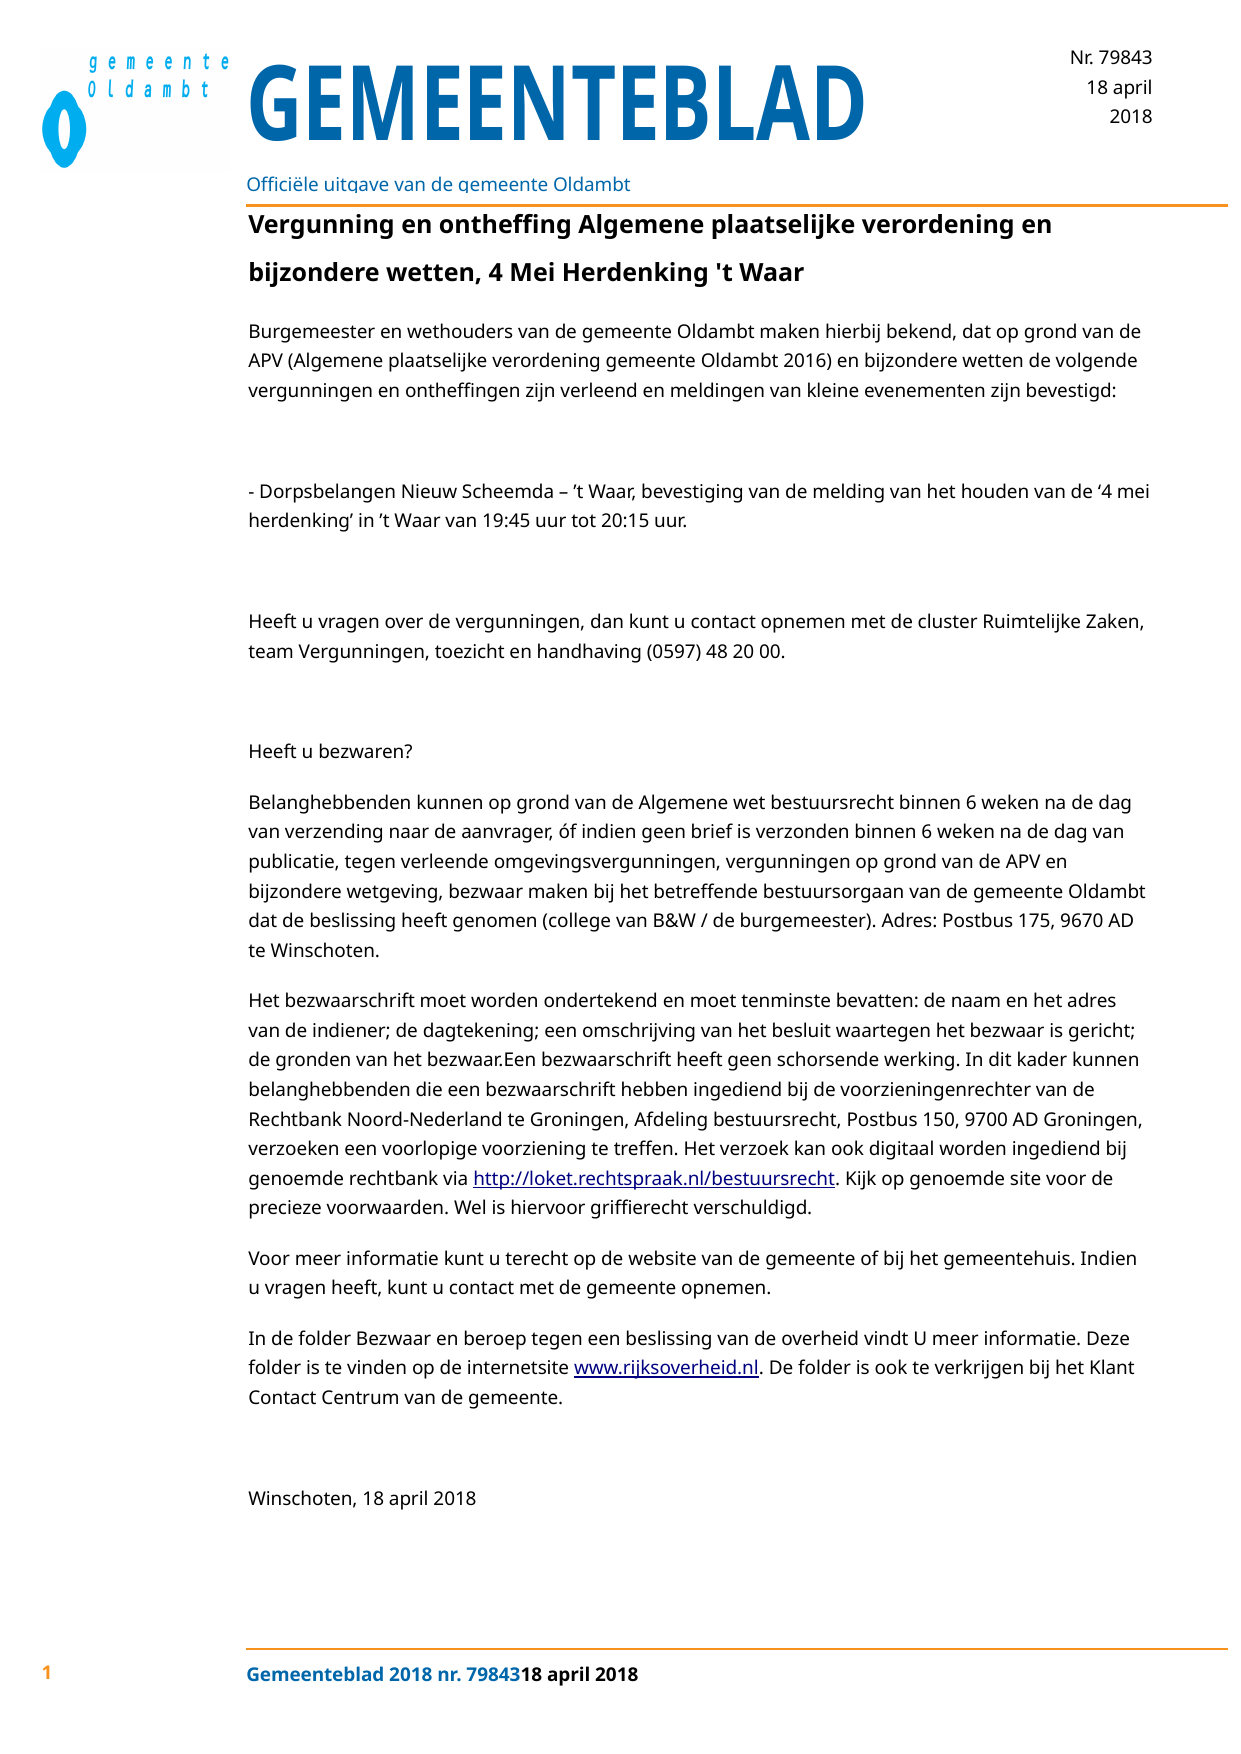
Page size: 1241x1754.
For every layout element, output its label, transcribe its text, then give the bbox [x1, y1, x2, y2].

text Heeft u vragen over de vergunningen, dan kunt u contact opnemen met de cluster Ruimtelijke Zaken, team Vergunningen, toezicht en handhaving (0597) 48 20 00. [248, 608, 1152, 664]
text In de folder Bezwaar en beroep tegen een beslissing van de overheid vindt U meer informatie. Deze folder is te vinden op de internetsite www.rijksoverheid.nl. De folder is ook te verkrijgen bij het Klant Contact Centrum van de gemeente. [248, 1325, 1152, 1410]
text Belanghebbenden kunnen op grond van de Algemene wet bestuursrecht binnen 6 weken na de dag van verzending naar de aanvrager, óf indien geen brief is verzonden binnen 6 weken na de dag van publicatie, tegen verleende omgevingsvergunningen, vergunningen op grond van de APV en bijzondere wetgeving, bezwaar maken bij het betreffende bestuursorgaan van de gemeente Oldambt dat de beslissing heeft genomen (college van B&W / de burgemeester). Adres: Postbus 175, 9670 AD te Winschoten. [248, 789, 1152, 963]
text - Dorpsbelangen Nieuw Scheemda – ’t Waar, bevestiging van de melding van het houden van de ‘4 mei herdenking’ in ’t Waar van 19:45 uur tot 20:15 uur. [248, 478, 1152, 533]
text Voor meer informatie kunt u terecht op de website van de gemeente of bij het gemeentehuis. Indien u vragen heeft, kunt u contact met de gemeente opnemen. [248, 1245, 1152, 1300]
text Het bezwaarschrift moet worden ondertekend en moet tenminste bevatten: de naam en het adres van de indiener; de dagtekening; een omschrijving van het besluit waartegen het bezwaar is gericht; de gronden van het bezwaar.Een bezwaarschrift heeft geen schorsende werking. In dit kader kunnen belanghebbenden die een bezwaarschrift hebben ingediend bij de voorzieningenrechter van de Rechtbank Noord-Nederland te Groningen, Afdeling bestuursrecht, Postbus 150, 9700 AD Groningen, verzoeken een voorlopige voorziening te treffen. Het verzoek kan ook digitaal worden ingediend bij genoemde rechtbank via http://loket.rechtspraak.nl/bestuursrecht. Kijk op genoemde site voor de precieze voorwaarden. Wel is hiervoor griffierecht verschuldigd. [248, 987, 1152, 1220]
text Vergunning en ontheffing Algemene plaatselijke verordening en bijzondere wetten, 4 Mei Herdenking 't Waar [248, 207, 1152, 288]
text Winschoten, 18 april 2018 [248, 1485, 1152, 1511]
text Heeft u bezwaren? [248, 739, 1152, 764]
text Burgemeester en wethouders van de gemeente Oldambt maken hierbij bekend, dat op grond van de APV (Algemene plaatselijke verordening gemeente Oldambt 2016) en bijzondere wetten de volgende vergunningen en ontheffingen zijn verleend en meldingen van kleine evenementen zijn bevestigd: [248, 318, 1152, 403]
picture [41, 47, 231, 172]
